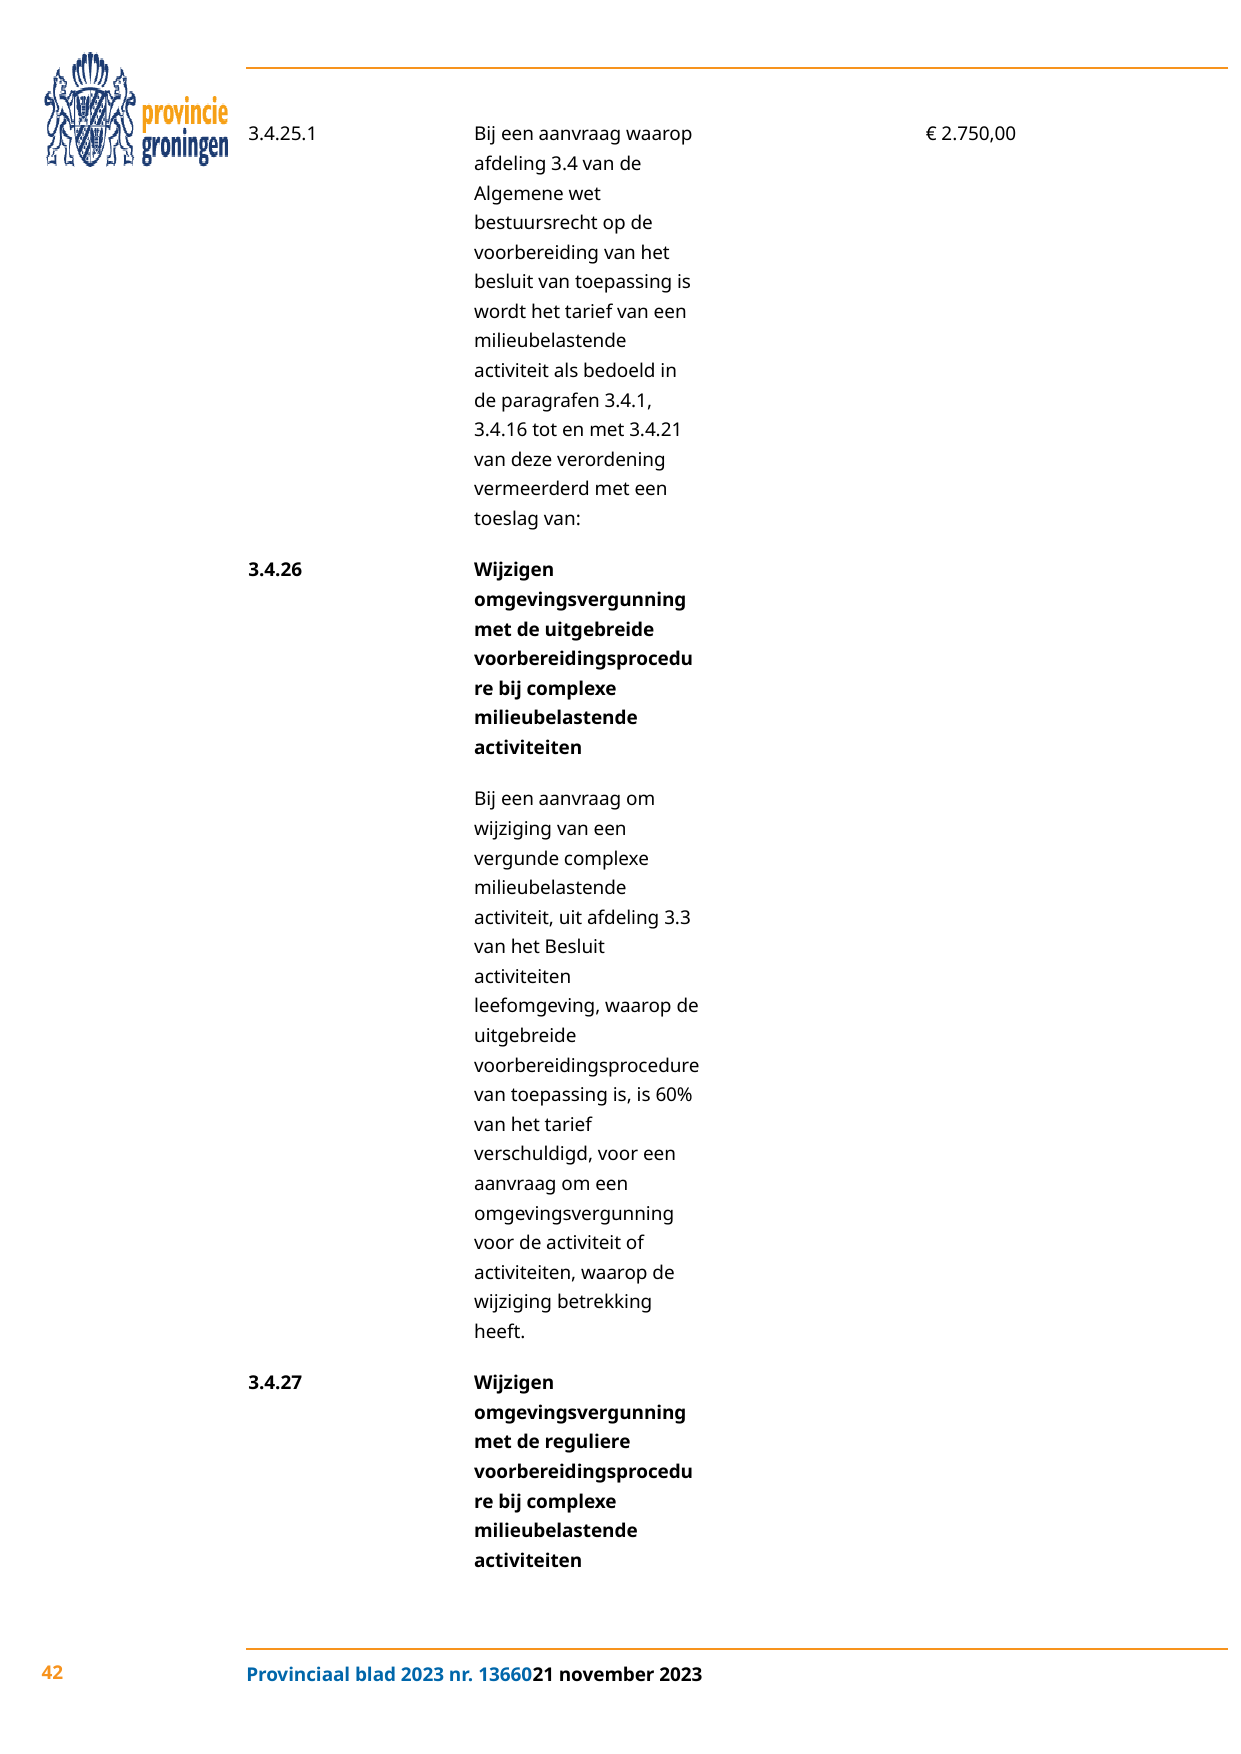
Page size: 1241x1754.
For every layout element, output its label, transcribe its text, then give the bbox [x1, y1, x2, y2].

table_cell [926, 1344, 1152, 1369]
table_cell [474, 1573, 700, 1598]
table_cell [700, 786, 926, 1344]
table_cell [926, 95, 1152, 121]
table_cell [248, 1344, 474, 1369]
table_cell 3.4.26 [248, 557, 474, 760]
table_cell [926, 786, 1152, 1344]
table_cell [700, 95, 926, 121]
table_cell [700, 760, 926, 786]
table_cell [926, 531, 1152, 557]
table_cell [474, 1344, 700, 1369]
table_cell 3.4.27 [248, 1370, 474, 1573]
table_cell [248, 786, 474, 1344]
table_cell 3.4.25.1 [248, 121, 474, 531]
table_cell € 2.750,00 [926, 121, 1152, 531]
table_cell [926, 557, 1152, 760]
table_cell [474, 760, 700, 786]
table_cell [926, 1573, 1152, 1598]
table_cell Bij een aanvraag waarop afdeling 3.4 van de Algemene wet bestuursrecht op de voorbereiding van het besluit van toepassing is wordt het tarief van een milieubelastende activiteit als bedoeld in de paragrafen 3.4.1, 3.4.16 tot en met 3.4.21 van deze verordening vermeerderd met een toeslag van: [474, 121, 700, 531]
table_cell [248, 1573, 474, 1598]
table_cell [700, 1573, 926, 1598]
table_cell [926, 760, 1152, 786]
table_cell Bij een aanvraag om wijziging van een vergunde complexe milieubelastende activiteit, uit afdeling 3.3 van het Besluit activiteiten leefomgeving, waarop de uitgebreide voorbereidingsprocedure van toepassing is, is 60% van het tarief verschuldigd, voor een aanvraag om een omgevingsvergunning voor de activiteit of activiteiten, waarop de wijziging betrekking heeft. [474, 786, 700, 1344]
table_cell [248, 531, 474, 557]
table_cell Wijzigen omgevingsvergunning met de uitgebreide voorbereidingsprocedure bij complexe milieubelastende activiteiten [474, 557, 700, 760]
table_cell Wijzigen omgevingsvergunning met de reguliere voorbereidingsprocedure bij complexe milieubelastende activiteiten [474, 1370, 700, 1573]
table_cell [700, 531, 926, 557]
table_cell [700, 557, 926, 760]
table_cell [700, 1344, 926, 1369]
table_cell [474, 95, 700, 121]
table_cell [700, 1370, 926, 1573]
table_cell [248, 760, 474, 786]
table_cell [926, 1370, 1152, 1573]
table_cell [474, 531, 700, 557]
picture [41, 47, 231, 172]
table_cell [700, 121, 926, 531]
table_cell [248, 95, 474, 121]
